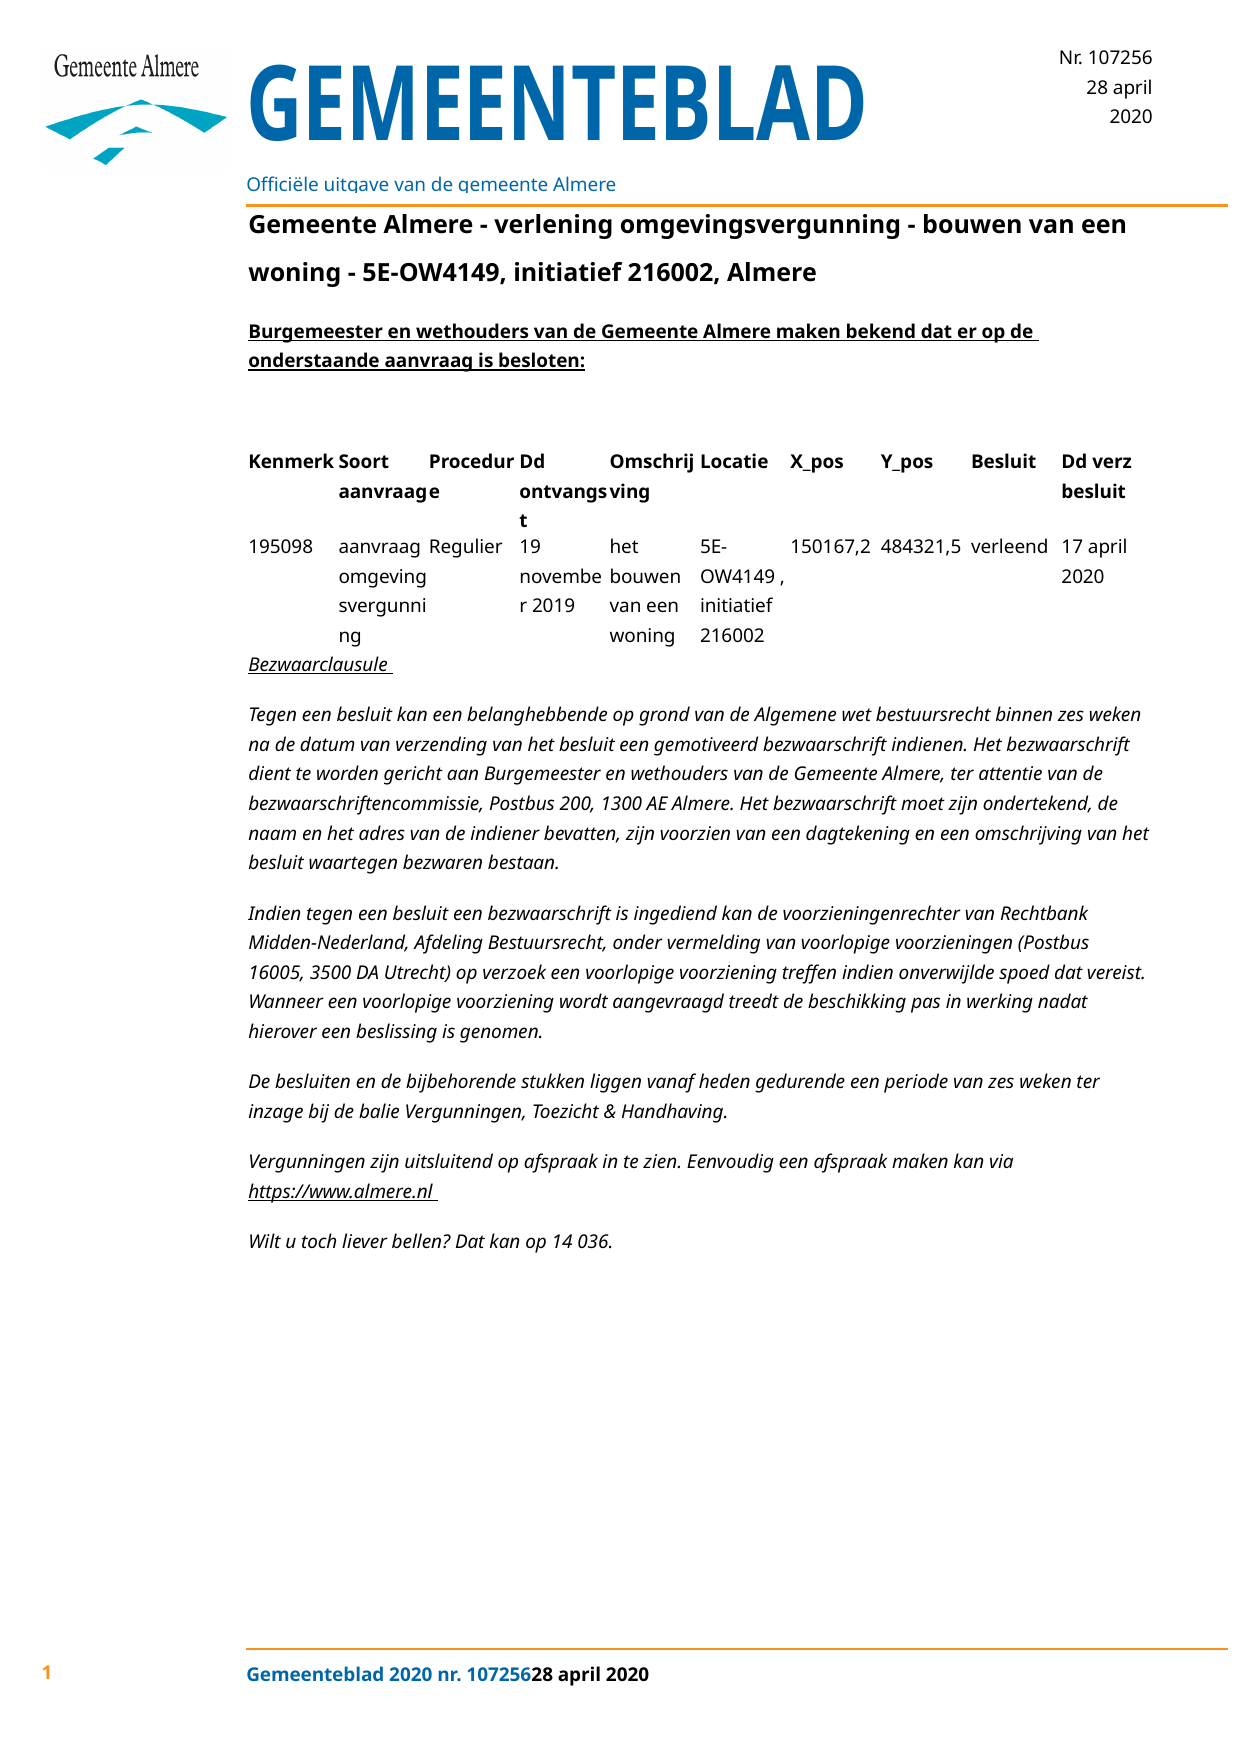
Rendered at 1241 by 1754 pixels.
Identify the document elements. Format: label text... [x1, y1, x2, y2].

table_header Dd verz besluit [1061, 449, 1152, 533]
text Gemeente Almere - verlening omgevingsvergunning - bouwen van een woning - 5E-OW4149, initiatief 216002, Almere [248, 207, 1152, 288]
table_cell het bouwen van een woning [609, 533, 700, 648]
table_cell 19 november 2019 [519, 533, 609, 648]
table_header Besluit [971, 449, 1061, 533]
text De besluiten en de bijbehorende stukken liggen vanaf heden gedurende een periode van zes weken ter inzage bij de balie Vergunningen, Toezicht & Handhaving. [248, 1068, 1152, 1124]
text Burgemeester en wethouders van de Gemeente Almere maken bekend dat er op de onderstaande aanvraag is besloten: [248, 318, 1152, 373]
table_header Soort aanvraag [338, 449, 429, 533]
text Tegen een besluit kan een belanghebbende op grond van de Algemene wet bestuursrecht binnen zes weken na de datum van verzending van het besluit een gemotiveerd bezwaarschrift indienen. Het bezwaarschrift dient te worden gericht aan Burgemeester en wethouders van de Gemeente Almere, ter attentie van de bezwaarschriftencommissie, Postbus 200, 1300 AE Almere. Het bezwaarschrift moet zijn ondertekend, de naam en het adres van de indiener bevatten, zijn voorzien van een dagtekening en een omschrijving van het besluit waartegen bezwaren bestaan. [248, 701, 1152, 875]
text Wilt u toch liever bellen? Dat kan op 14 036. [248, 1228, 1152, 1254]
table_header Locatie [700, 449, 790, 533]
table_header Procedure [429, 449, 519, 533]
text Indien tegen een besluit een bezwaarschrift is ingediend kan de voorzieningenrechter van Rechtbank Midden-Nederland, Afdeling Bestuursrecht, onder vermelding van voorlopige voorzieningen (Postbus 16005, 3500 DA Utrecht) op verzoek een voorlopige voorziening treffen indien onverwijlde spoed dat vereist. Wanneer een voorlopige voorziening wordt aangevraagd treedt de beschikking pas in werking nadat hierover een beslissing is genomen. [248, 900, 1152, 1044]
table_header Omschrijving [609, 449, 700, 533]
picture [41, 47, 231, 172]
table_cell 17 april 2020 [1061, 533, 1152, 648]
text Bezwaarclausule [248, 651, 1152, 677]
table_cell verleend [971, 533, 1061, 648]
table_header Kenmerk [248, 449, 338, 533]
table_cell 484321,5 [881, 533, 971, 648]
table_cell 150167,2 [790, 533, 881, 648]
table_cell 5E-OW4149 , initiatief 216002 [700, 533, 790, 648]
table_header Y_pos [881, 449, 971, 533]
table_cell 195098 [248, 533, 338, 648]
table_header Dd ontvangst [519, 449, 609, 533]
table_cell aanvraag omgevingsvergunning [338, 533, 429, 648]
text Vergunningen zijn uitsluitend op afspraak in te zien. Eenvoudig een afspraak maken kan via https://www.almere.nl [248, 1148, 1152, 1204]
table_cell Regulier [429, 533, 519, 648]
table_header X_pos [790, 449, 881, 533]
